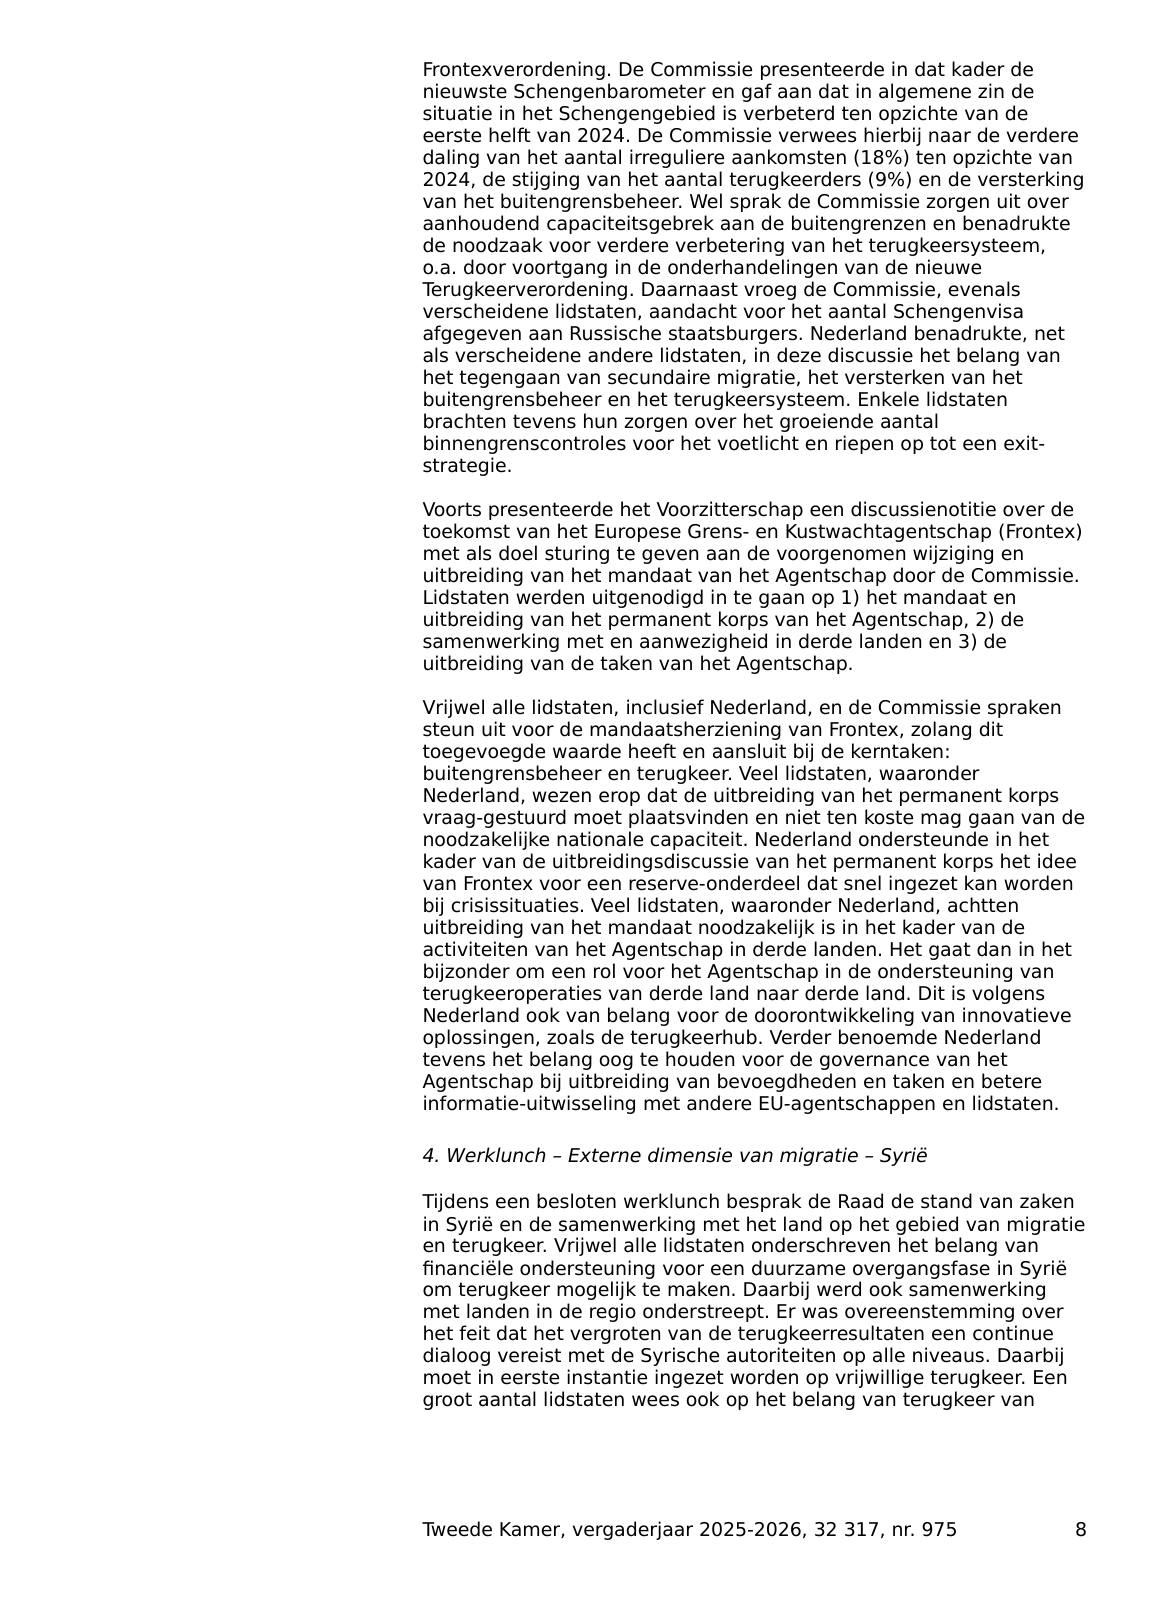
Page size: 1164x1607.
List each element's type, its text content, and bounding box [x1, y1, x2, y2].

text Voorts presenteerde het Voorzitterschap een discussienotitie over de toekomst van het Europese Grens- en Kustwachtagentschap (Frontex) met als doel sturing te geven aan de voorgenomen wijziging en uitbreiding van het mandaat van het Agentschap door de Commissie. Lidstaten werden uitgenodigd in te gaan op 1) het mandaat en uitbreiding van het permanent korps van het Agentschap, 2) de samenwerking met en aanwezigheid in derde landen en 3) de uitbreiding van de taken van het Agentschap. [422, 499, 1087, 675]
text Vrijwel alle lidstaten, inclusief Nederland, en de Commissie spraken steun uit voor de mandaatsherziening van Frontex, zolang dit toegevoegde waarde heeft en aansluit bij de kerntaken: buitengrensbeheer en terugkeer. Veel lidstaten, waaronder Nederland, wezen erop dat de uitbreiding van het permanent korps vraag-gestuurd moet plaatsvinden en niet ten koste mag gaan van de noodzakelijke nationale capaciteit. Nederland ondersteunde in het kader van de uitbreidingsdiscussie van het permanent korps het idee van Frontex voor een reserve-onderdeel dat snel ingezet kan worden bij crisissituaties. Veel lidstaten, waaronder Nederland, achtten uitbreiding van het mandaat noodzakelijk is in het kader van de activiteiten van het Agentschap in derde landen. Het gaat dan in het bijzonder om een rol voor het Agentschap in de ondersteuning van terugkeeroperaties van derde land naar derde land. Dit is volgens Nederland ook van belang voor de doorontwikkeling van innovatieve oplossingen, zoals de terugkeerhub. Verder benoemde Nederland tevens het belang oog te houden voor de governance van het Agentschap bij uitbreiding van bevoegdheden en taken en betere informatie-uitwisseling met andere EU-agentschappen en lidstaten. [422, 697, 1087, 1114]
text Frontexverordening. De Commissie presenteerde in dat kader de nieuwste Schengenbarometer en gaf aan dat in algemene zin de situatie in het Schengengebied is verbeterd ten opzichte van de eerste helft van 2024. De Commissie verwees hierbij naar de verdere daling van het aantal irreguliere aankomsten (18%) ten opzichte van 2024, de stijging van het aantal terugkeerders (9%) en de versterking van het buitengrensbeheer. Wel sprak de Commissie zorgen uit over aanhoudend capaciteitsgebrek aan de buitengrenzen en benadrukte de noodzaak voor verdere verbetering van het terugkeersysteem, o.a. door voortgang in de onderhandelingen van de nieuwe Terugkeerverordening. Daarnaast vroeg de Commissie, evenals verscheidene lidstaten, aandacht voor het aantal Schengenvisa afgegeven aan Russische staatsburgers. Nederland benadrukte, net als verscheidene andere lidstaten, in deze discussie het belang van het tegengaan van secundaire migratie, het versterken van het buitengrensbeheer en het terugkeersysteem. Enkele lidstaten brachten tevens hun zorgen over het groeiende aantal binnengrenscontroles voor het voetlicht en riepen op tot een exit-strategie. [422, 59, 1087, 477]
text Tijdens een besloten werklunch besprak de Raad de stand van zaken in Syrië en de samenwerking met het land op het gebied van migratie en terugkeer. Vrijwel alle lidstaten onderschreven het belang van financiële ondersteuning voor een duurzame overgangsfase in Syrië om terugkeer mogelijk te maken. Daarbij werd ook samenwerking met landen in de regio onderstreept. Er was overeenstemming over het feit dat het vergroten van de terugkeerresultaten een continue dialoog vereist met de Syrische autoriteiten op alle niveaus. Daarbij moet in eerste instantie ingezet worden op vrijwillige terugkeer. Een groot aantal lidstaten wees ook op het belang van terugkeer van [422, 1191, 1087, 1411]
subtitle 4. Werklunch – Externe dimensie van migratie – Syrië [422, 1144, 1087, 1166]
